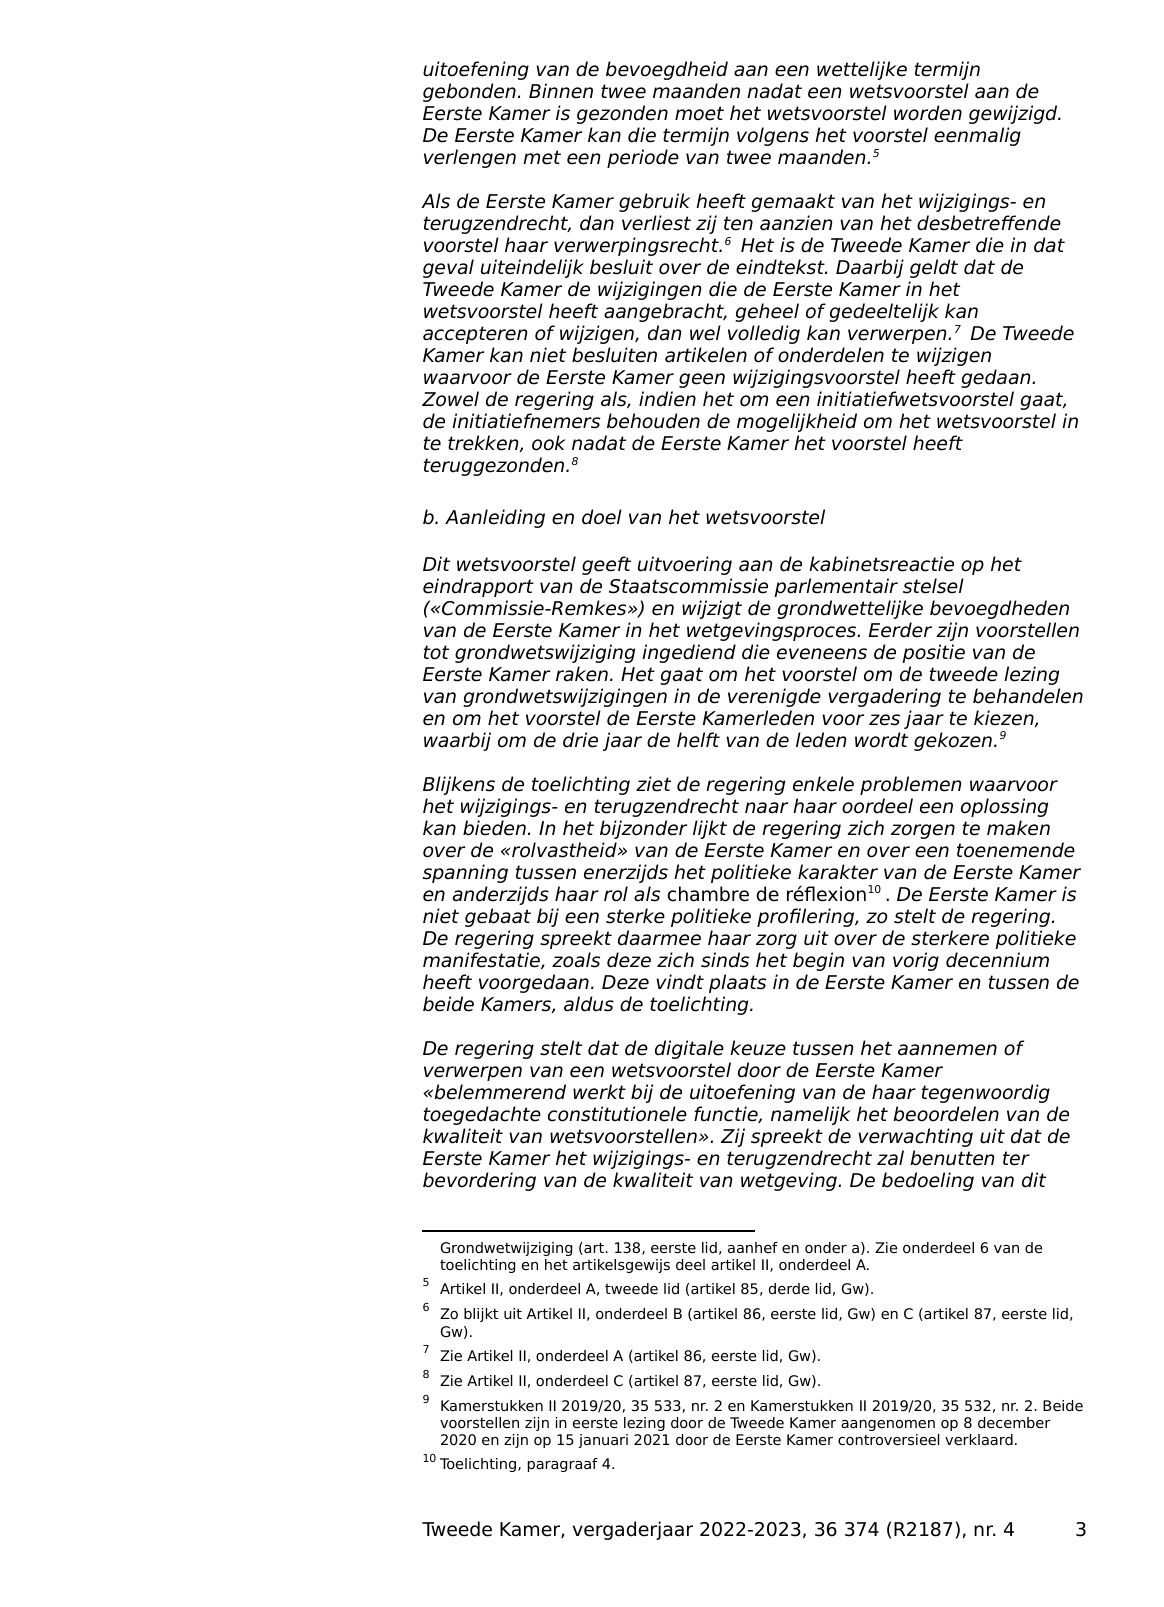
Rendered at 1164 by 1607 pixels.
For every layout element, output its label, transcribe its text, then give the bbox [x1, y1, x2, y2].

subtitle b. Aanleiding en doel van het wetsvoorstel [422, 507, 1087, 529]
text Zo blijkt uit Artikel II, onderdeel B (artikel 86, eerste lid, Gw) en C (artikel 87, eerste lid, Gw). [422, 1302, 1087, 1341]
text Kamerstukken II 2019/20, 35 533, nr. 2 en Kamerstukken II 2019/20, 35 532, nr. 2. Beide voorstellen zijn in eerste lezing door de Tweede Kamer aangenomen op 8 december 2020 en zijn op 15 januari 2021 door de Eerste Kamer controversieel verklaard. [422, 1393, 1087, 1449]
text Zie Artikel II, onderdeel C (artikel 87, eerste lid, Gw). [422, 1368, 1087, 1391]
text uitoefening van de bevoegdheid aan een wettelijke termijn gebonden. Binnen twee maanden nadat een wetsvoorstel aan de Eerste Kamer is gezonden moet het wetsvoorstel worden gewijzigd. De Eerste Kamer kan die termijn volgens het voorstel eenmalig verlengen met een periode van twee maanden. [422, 59, 1087, 169]
text De regering stelt dat de digitale keuze tussen het aannemen of verwerpen van een wetsvoorstel door de Eerste Kamer «belemmerend werkt bij de uitoefening van de haar tegenwoordig toegedachte constitutionele functie, namelijk het beoordelen van de kwaliteit van wetsvoorstellen». Zij spreekt de verwachting uit dat de Eerste Kamer het wijzigings- en terugzendrecht zal benutten ter bevordering van de kwaliteit van wetgeving. De bedoeling van dit [422, 1038, 1087, 1192]
text Artikel II, onderdeel A, tweede lid (artikel 85, derde lid, Gw). [422, 1277, 1087, 1299]
text Als de Eerste Kamer gebruik heeft gemaakt van het wijzigings- en terugzendrecht, dan verliest zij ten aanzien van het desbetreffende voorstel haar verwerpingsrecht. Het is de Tweede Kamer die in dat geval uiteindelijk besluit over de eindtekst. Daarbij geldt dat de Tweede Kamer de wijzigingen die de Eerste Kamer in het wetsvoorstel heeft aangebracht, geheel of gedeeltelijk kan accepteren of wijzigen, dan wel volledig kan verwerpen. De Tweede Kamer kan niet besluiten artikelen of onderdelen te wijzigen waarvoor de Eerste Kamer geen wijzigingsvoorstel heeft gedaan. Zowel de regering als, indien het om een initiatiefwetsvoorstel gaat, de initiatiefnemers behouden de mogelijkheid om het wetsvoorstel in te trekken, ook nadat de Eerste Kamer het voorstel heeft teruggezonden. [422, 191, 1087, 477]
text Grondwetwijziging (art. 138, eerste lid, aanhef en onder a). Zie onderdeel 6 van de toelichting en het artikelsgewijs deel artikel II, onderdeel A. [422, 1240, 1087, 1274]
text Toelichting, paragraaf 4. [422, 1452, 1087, 1474]
text Blijkens de toelichting ziet de regering enkele problemen waarvoor het wijzigings- en terugzendrecht naar haar oordeel een oplossing kan bieden. In het bijzonder lijkt de regering zich zorgen te maken over de «rolvastheid» van de Eerste Kamer en over een toenemende spanning tussen enerzijds het politieke karakter van de Eerste Kamer en anderzijds haar rol als chambre de réflexion. De Eerste Kamer is niet gebaat bij een sterke politieke profilering, zo stelt de regering. De regering spreekt daarmee haar zorg uit over de sterkere politieke manifestatie, zoals deze zich sinds het begin van vorig decennium heeft voorgedaan. Deze vindt plaats in de Eerste Kamer en tussen de beide Kamers, aldus de toelichting. [422, 774, 1087, 1016]
text Zie Artikel II, onderdeel A (artikel 86, eerste lid, Gw). [422, 1343, 1087, 1366]
text Dit wetsvoorstel geeft uitvoering aan de kabinetsreactie op het eindrapport van de Staatscommissie parlementair stelsel («Commissie-Remkes») en wijzigt de grondwettelijke bevoegdheden van de Eerste Kamer in het wetgevingsproces. Eerder zijn voorstellen tot grondwetswijziging ingediend die eveneens de positie van de Eerste Kamer raken. Het gaat om het voorstel om de tweede lezing van grondwetswijzigingen in de verenigde vergadering te behandelen en om het voorstel de Eerste Kamerleden voor zes jaar te kiezen, waarbij om de drie jaar de helft van de leden wordt gekozen. [422, 554, 1087, 752]
